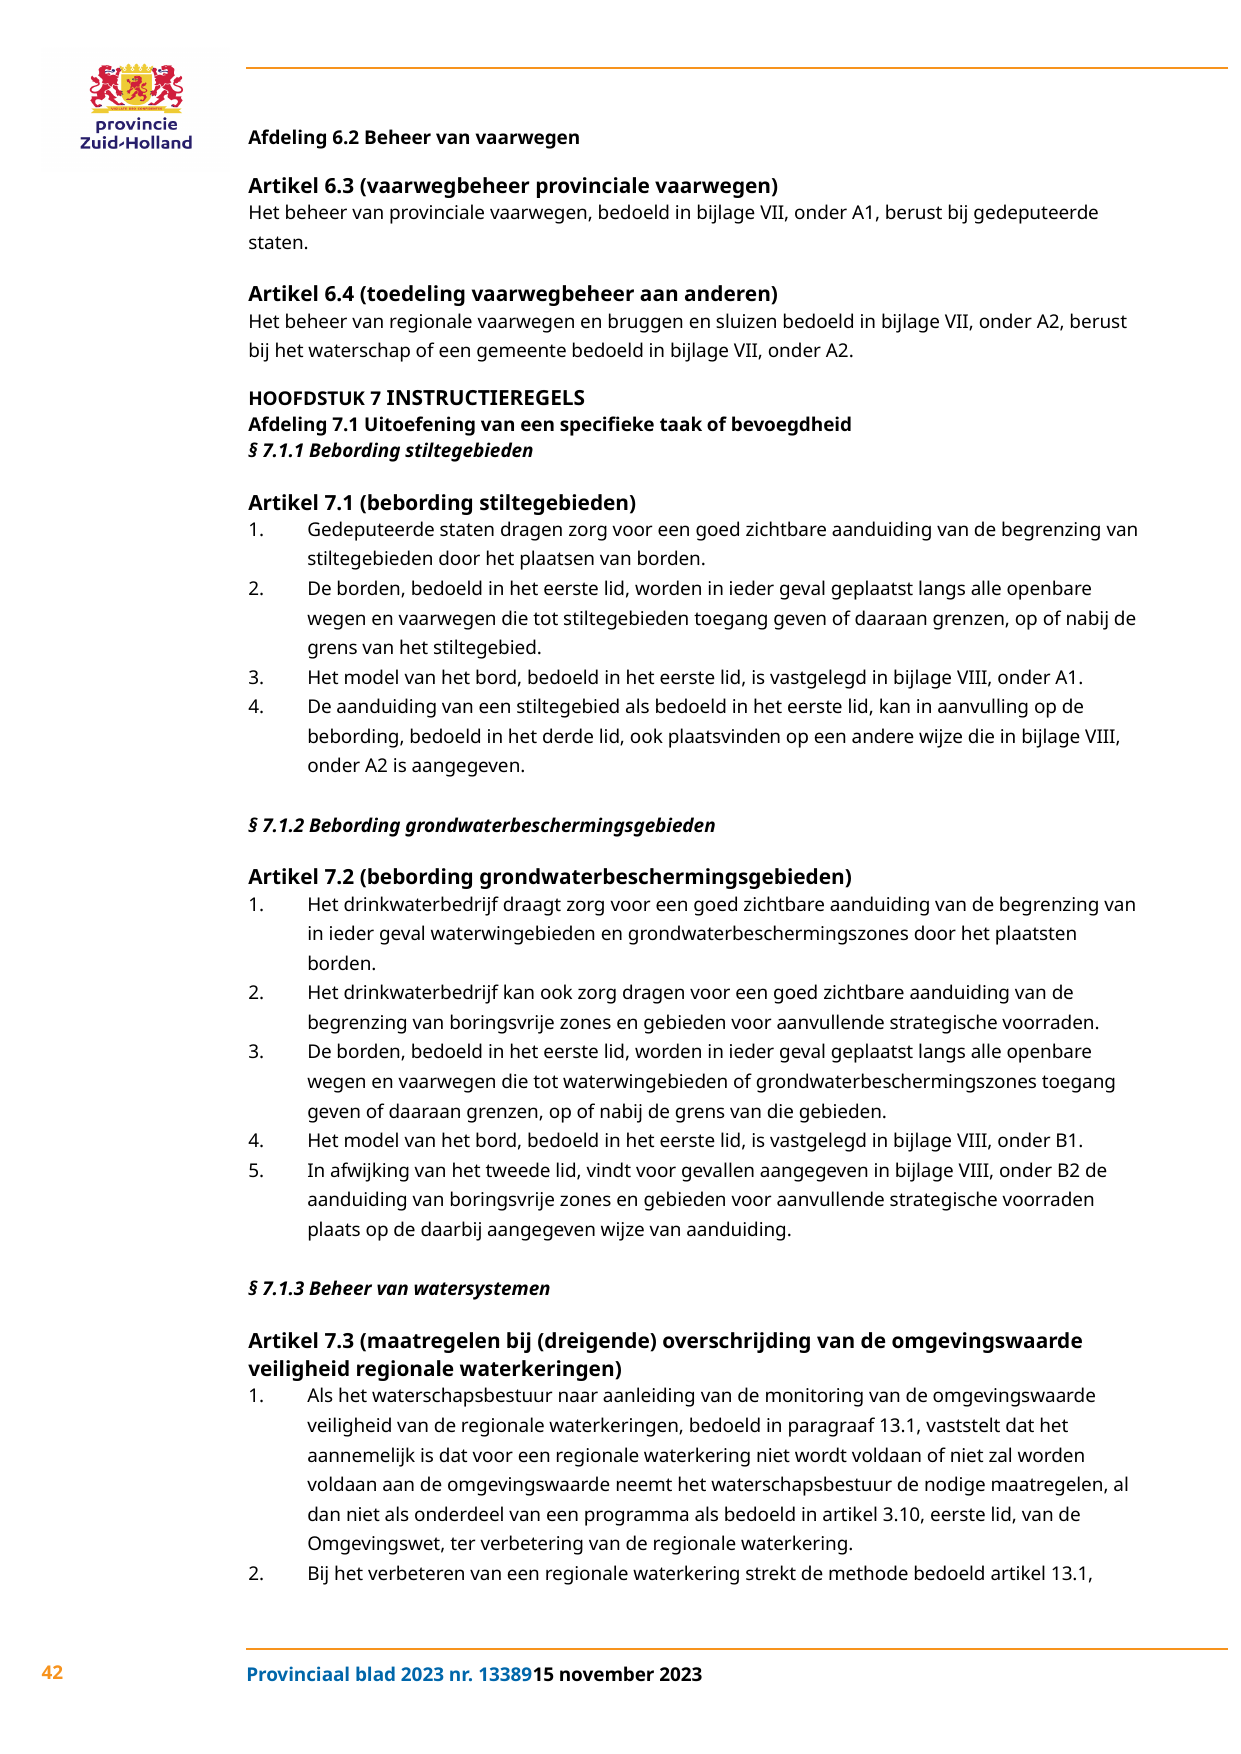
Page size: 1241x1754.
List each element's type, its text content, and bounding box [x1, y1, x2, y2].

text Artikel 7.2 (bebording grondwaterbeschermingsgebieden) [248, 862, 1152, 891]
text Artikel 7.1 (bebording stiltegebieden) [248, 488, 1152, 516]
list Gedeputeerde staten dragen zorg voor een goed zichtbare aanduiding van de begrenzing van stiltegebieden door het plaatsen van borden. [248, 516, 1152, 571]
text HOOFDSTUK 7 INSTRUCTIEREGELS [248, 383, 1152, 411]
text § 7.1.3 Beheer van watersystemen [248, 1275, 1152, 1301]
list De aanduiding van een stiltegebied als bedoeld in het eerste lid, kan in aanvulling op de bebording, bedoeld in het derde lid, ook plaatsvinden op een andere wijze die in bijlage VIII, onder A2 is aangegeven. [248, 693, 1152, 778]
text Artikel 6.4 (toedeling vaarwegbeheer aan anderen) [248, 279, 1152, 308]
text § 7.1.1 Bebording stiltegebieden [248, 437, 1152, 463]
list In afwijking van het tweede lid, vindt voor gevallen aangegeven in bijlage VIII, onder B2 de aanduiding van boringsvrije zones en gebieden voor aanvullende strategische voorraden plaats op de daarbij aangegeven wijze van aanduiding. [248, 1157, 1152, 1242]
list Het model van het bord, bedoeld in het eerste lid, is vastgelegd in bijlage VIII, onder A1. [248, 664, 1152, 690]
text Afdeling 7.1 Uitoefening van een specifieke taak of bevoegdheid [248, 411, 1152, 437]
text Het beheer van provinciale vaarwegen, bedoeld in bijlage VII, onder A1, berust bij gedeputeerde staten. [248, 199, 1152, 255]
text Het beheer van regionale vaarwegen en bruggen en sluizen bedoeld in bijlage VII, onder A2, berust bij het waterschap of een gemeente bedoeld in bijlage VII, onder A2. [248, 308, 1152, 363]
text Artikel 7.3 (maatregelen bij (dreigende) overschrijding van de omgevingswaarde veiligheid regionale waterkeringen) [248, 1326, 1152, 1383]
list De borden, bedoeld in het eerste lid, worden in ieder geval geplaatst langs alle openbare wegen en vaarwegen die tot stiltegebieden toegang geven of daaraan grenzen, op of nabij de grens van het stiltegebied. [248, 575, 1152, 660]
text Afdeling 6.2 Beheer van vaarwegen [248, 124, 1152, 150]
list Het drinkwaterbedrijf kan ook zorg dragen voor een goed zichtbare aanduiding van de begrenzing van boringsvrije zones en gebieden voor aanvullende strategische voorraden. [248, 979, 1152, 1035]
list Het drinkwaterbedrijf draagt zorg voor een goed zichtbare aanduiding van de begrenzing van in ieder geval waterwingebieden en grondwaterbeschermingszones door het plaatsten borden. [248, 891, 1152, 976]
list Het model van het bord, bedoeld in het eerste lid, is vastgelegd in bijlage VIII, onder B1. [248, 1127, 1152, 1153]
picture [41, 47, 231, 172]
text Artikel 6.3 (vaarwegbeheer provinciale vaarwegen) [248, 171, 1152, 199]
list De borden, bedoeld in het eerste lid, worden in ieder geval geplaatst langs alle openbare wegen en vaarwegen die tot waterwingebieden of grondwaterbeschermingszones toegang geven of daaraan grenzen, op of nabij de grens van die gebieden. [248, 1039, 1152, 1123]
text § 7.1.2 Bebording grondwaterbeschermingsgebieden [248, 812, 1152, 838]
list Als het waterschapsbestuur naar aanleiding van de monitoring van de omgevingswaarde veiligheid van de regionale waterkeringen, bedoeld in paragraaf 13.1, vaststelt dat het aannemelijk is dat voor een regionale waterkering niet wordt voldaan of niet zal worden voldaan aan de omgevingswaarde neemt het waterschapsbestuur de nodige maatregelen, al dan niet als onderdeel van een programma als bedoeld in artikel 3.10, eerste lid, van de Omgevingswet, ter verbetering van de regionale waterkering. [248, 1383, 1152, 1556]
list Bij het verbeteren van een regionale waterkering strekt de methode bedoeld artikel 13.1, [248, 1560, 1152, 1586]
